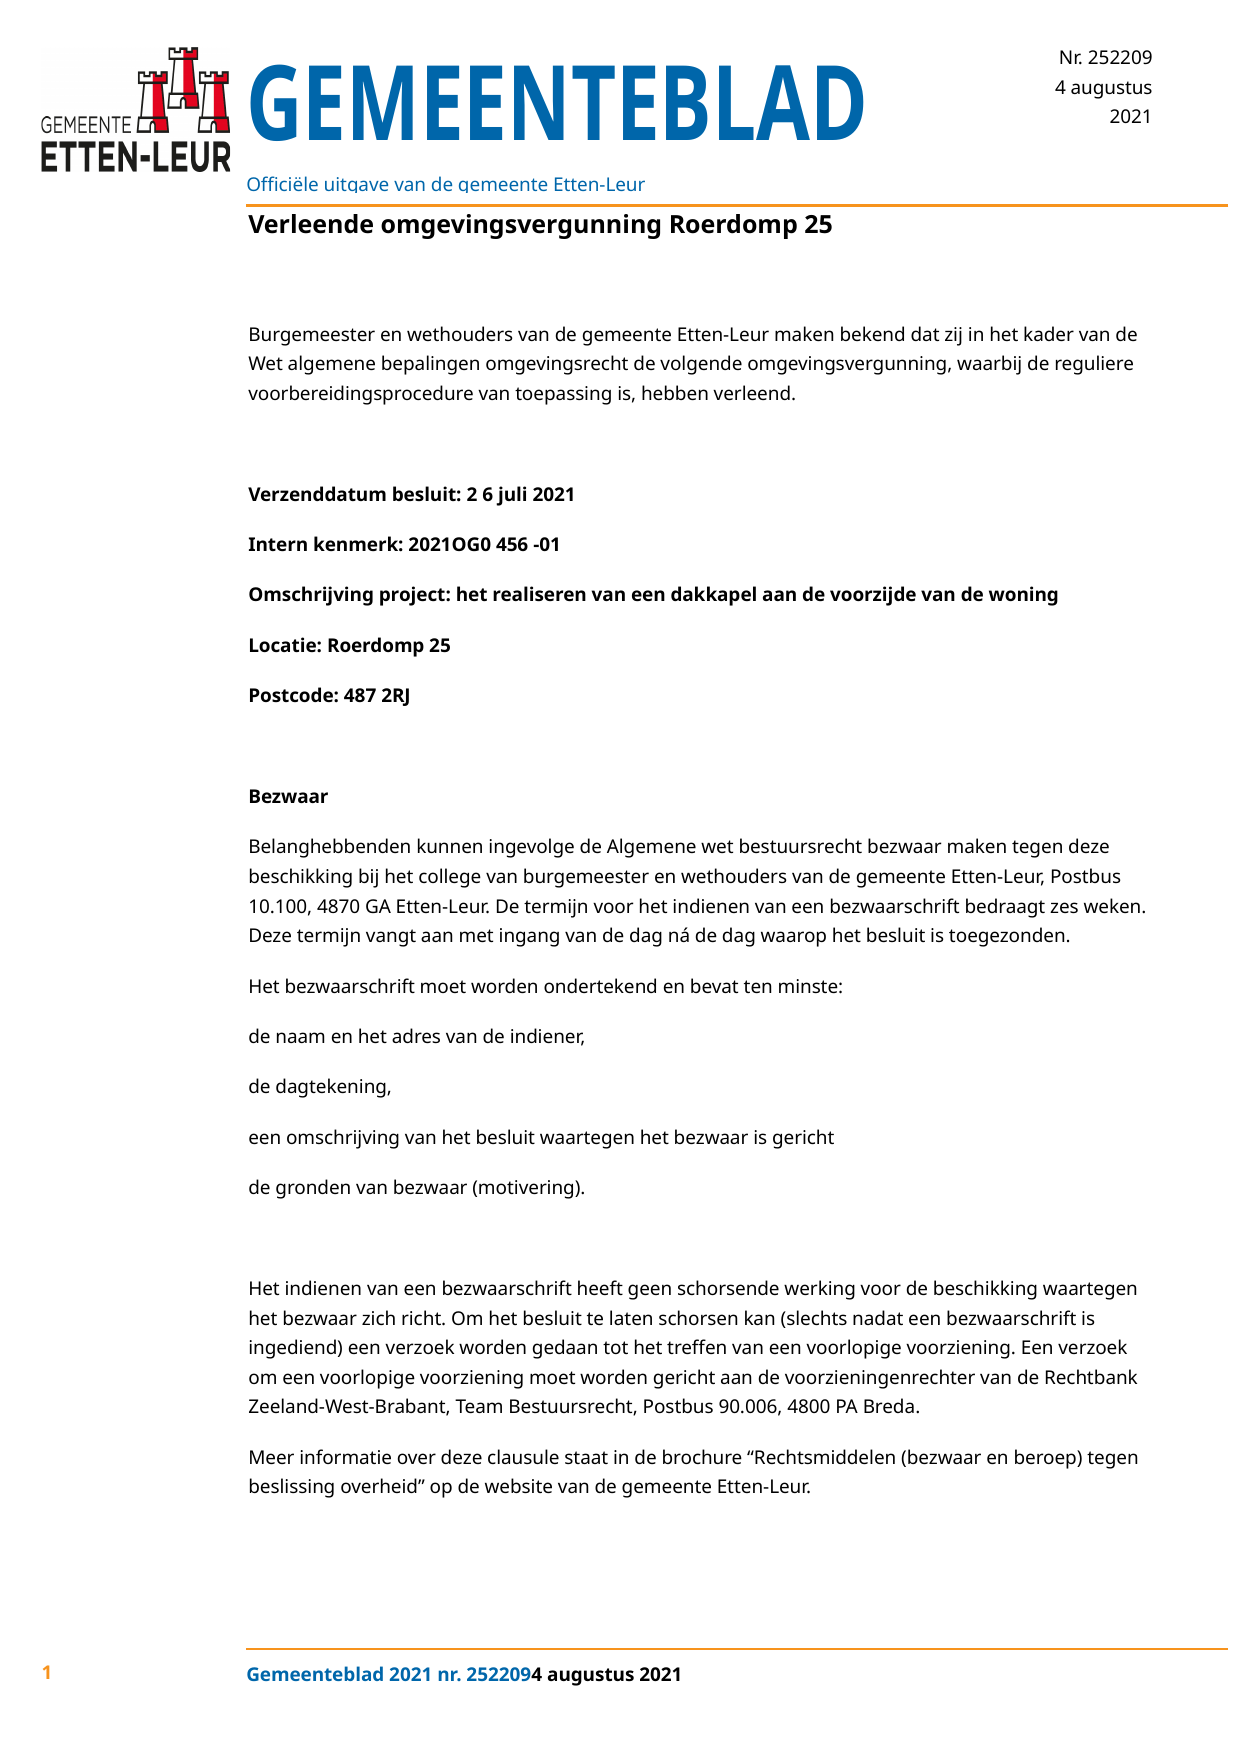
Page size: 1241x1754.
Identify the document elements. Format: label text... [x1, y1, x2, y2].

text de naam en het adres van de indiener, [248, 1023, 1152, 1049]
text Intern kenmerk: 2021OG0 456 -01 [248, 531, 1152, 557]
text Meer informatie over deze clausule staat in de brochure “Rechtsmiddelen (bezwaar en beroep) tegen beslissing overheid” op de website van de gemeente Etten-Leur. [248, 1444, 1152, 1499]
text Bezwaar [248, 783, 1152, 809]
text Het indienen van een bezwaarschrift heeft geen schorsende werking voor de beschikking waartegen het bezwaar zich richt. Om het besluit te laten schorsen kan (slechts nadat een bezwaarschrift is ingediend) een verzoek worden gedaan tot het treffen van een voorlopige voorziening. Een verzoek om een voorlopige voorziening moet worden gericht aan de voorzieningenrechter van de Rechtbank Zeeland-West-Brabant, Team Bestuursrecht, Postbus 90.006, 4800 PA Breda. [248, 1275, 1152, 1419]
text de gronden van bezwaar (motivering). [248, 1174, 1152, 1200]
text Postcode: 487 2RJ [248, 682, 1152, 708]
text Locatie: Roerdomp 25 [248, 632, 1152, 658]
text Verleende omgevingsvergunning Roerdomp 25 [248, 207, 1152, 241]
text Het bezwaarschrift moet worden ondertekend en bevat ten minste: [248, 973, 1152, 998]
picture [41, 47, 231, 172]
text een omschrijving van het besluit waartegen het bezwaar is gericht [248, 1124, 1152, 1150]
text Verzenddatum besluit: 2 6 juli 2021 [248, 481, 1152, 506]
text de dagtekening, [248, 1074, 1152, 1099]
text Belanghebbenden kunnen ingevolge de Algemene wet bestuursrecht bezwaar maken tegen deze beschikking bij het college van burgemeester en wethouders van de gemeente Etten-Leur, Postbus 10.100, 4870 GA Etten-Leur. De termijn voor het indienen van een bezwaarschrift bedraagt zes weken. Deze termijn vangt aan met ingang van de dag ná de dag waarop het besluit is toegezonden. [248, 834, 1152, 948]
text Omschrijving project: het realiseren van een dakkapel aan de voorzijde van de woning [248, 582, 1152, 607]
text Burgemeester en wethouders van de gemeente Etten-Leur maken bekend dat zij in het kader van de Wet algemene bepalingen omgevingsrecht de volgende omgevingsvergunning, waarbij de reguliere voorbereidingsprocedure van toepassing is, hebben verleend. [248, 321, 1152, 406]
